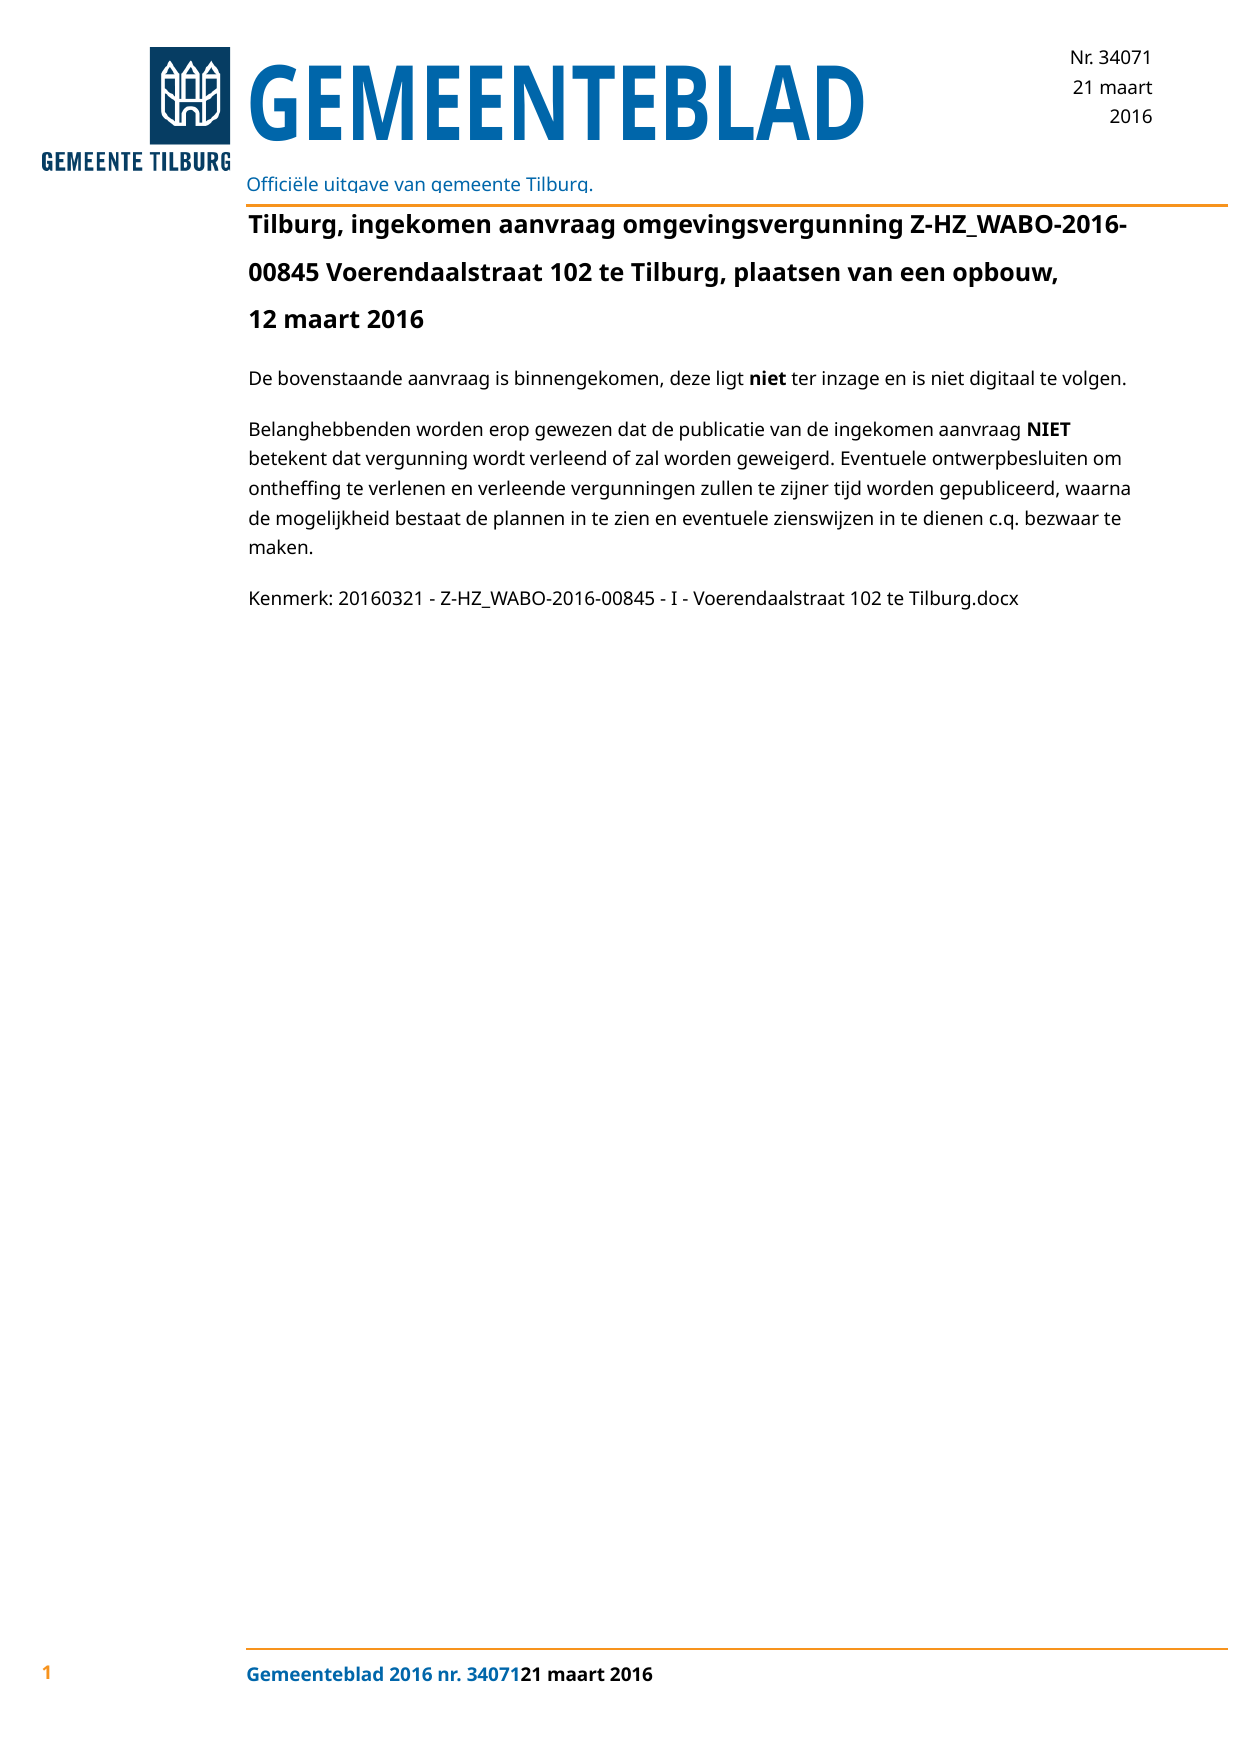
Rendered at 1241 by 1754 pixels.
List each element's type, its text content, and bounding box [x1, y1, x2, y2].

text Belanghebbenden worden erop gewezen dat de publicatie van de ingekomen aanvraag NIET betekent dat vergunning wordt verleend of zal worden geweigerd. Eventuele ontwerpbesluiten om ontheffing te verlenen en verleende vergunningen zullen te zijner tijd worden gepubliceerd, waarna de mogelijkheid bestaat de plannen in te zien en eventuele zienswijzen in te dienen c.q. bezwaar te maken. [248, 416, 1152, 560]
text De bovenstaande aanvraag is binnengekomen, deze ligt niet ter inzage en is niet digitaal te volgen. [248, 366, 1152, 391]
text Kenmerk: 20160321 - Z-HZ_WABO-2016-00845 - I - Voerendaalstraat 102 te Tilburg.docx [248, 585, 1152, 610]
text Tilburg, ingekomen aanvraag omgevingsvergunning Z-HZ_WABO-2016-00845 Voerendaalstraat 102 te Tilburg, plaatsen van een opbouw, 12 maart 2016 [248, 207, 1152, 336]
picture [41, 47, 231, 172]
